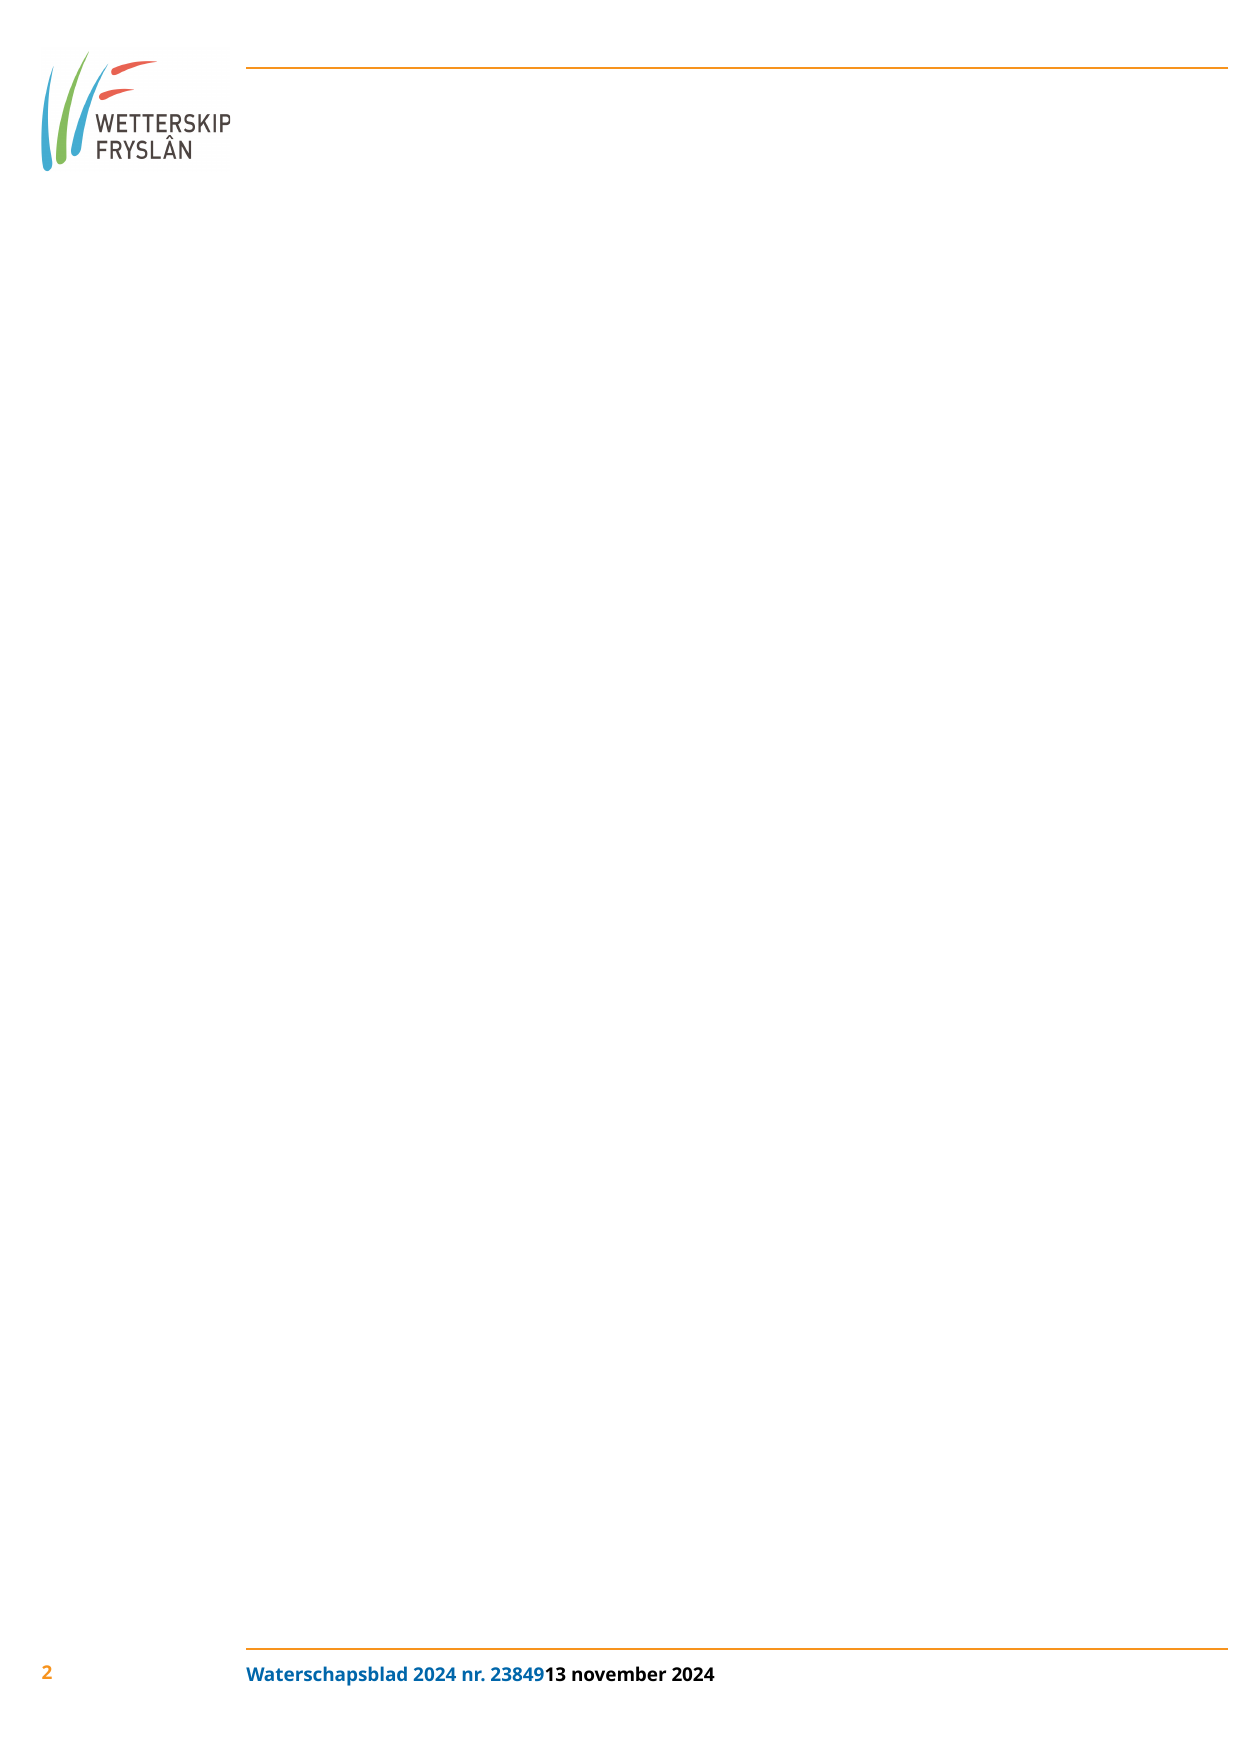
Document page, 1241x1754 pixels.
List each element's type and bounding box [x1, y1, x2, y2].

picture [41, 47, 231, 172]
